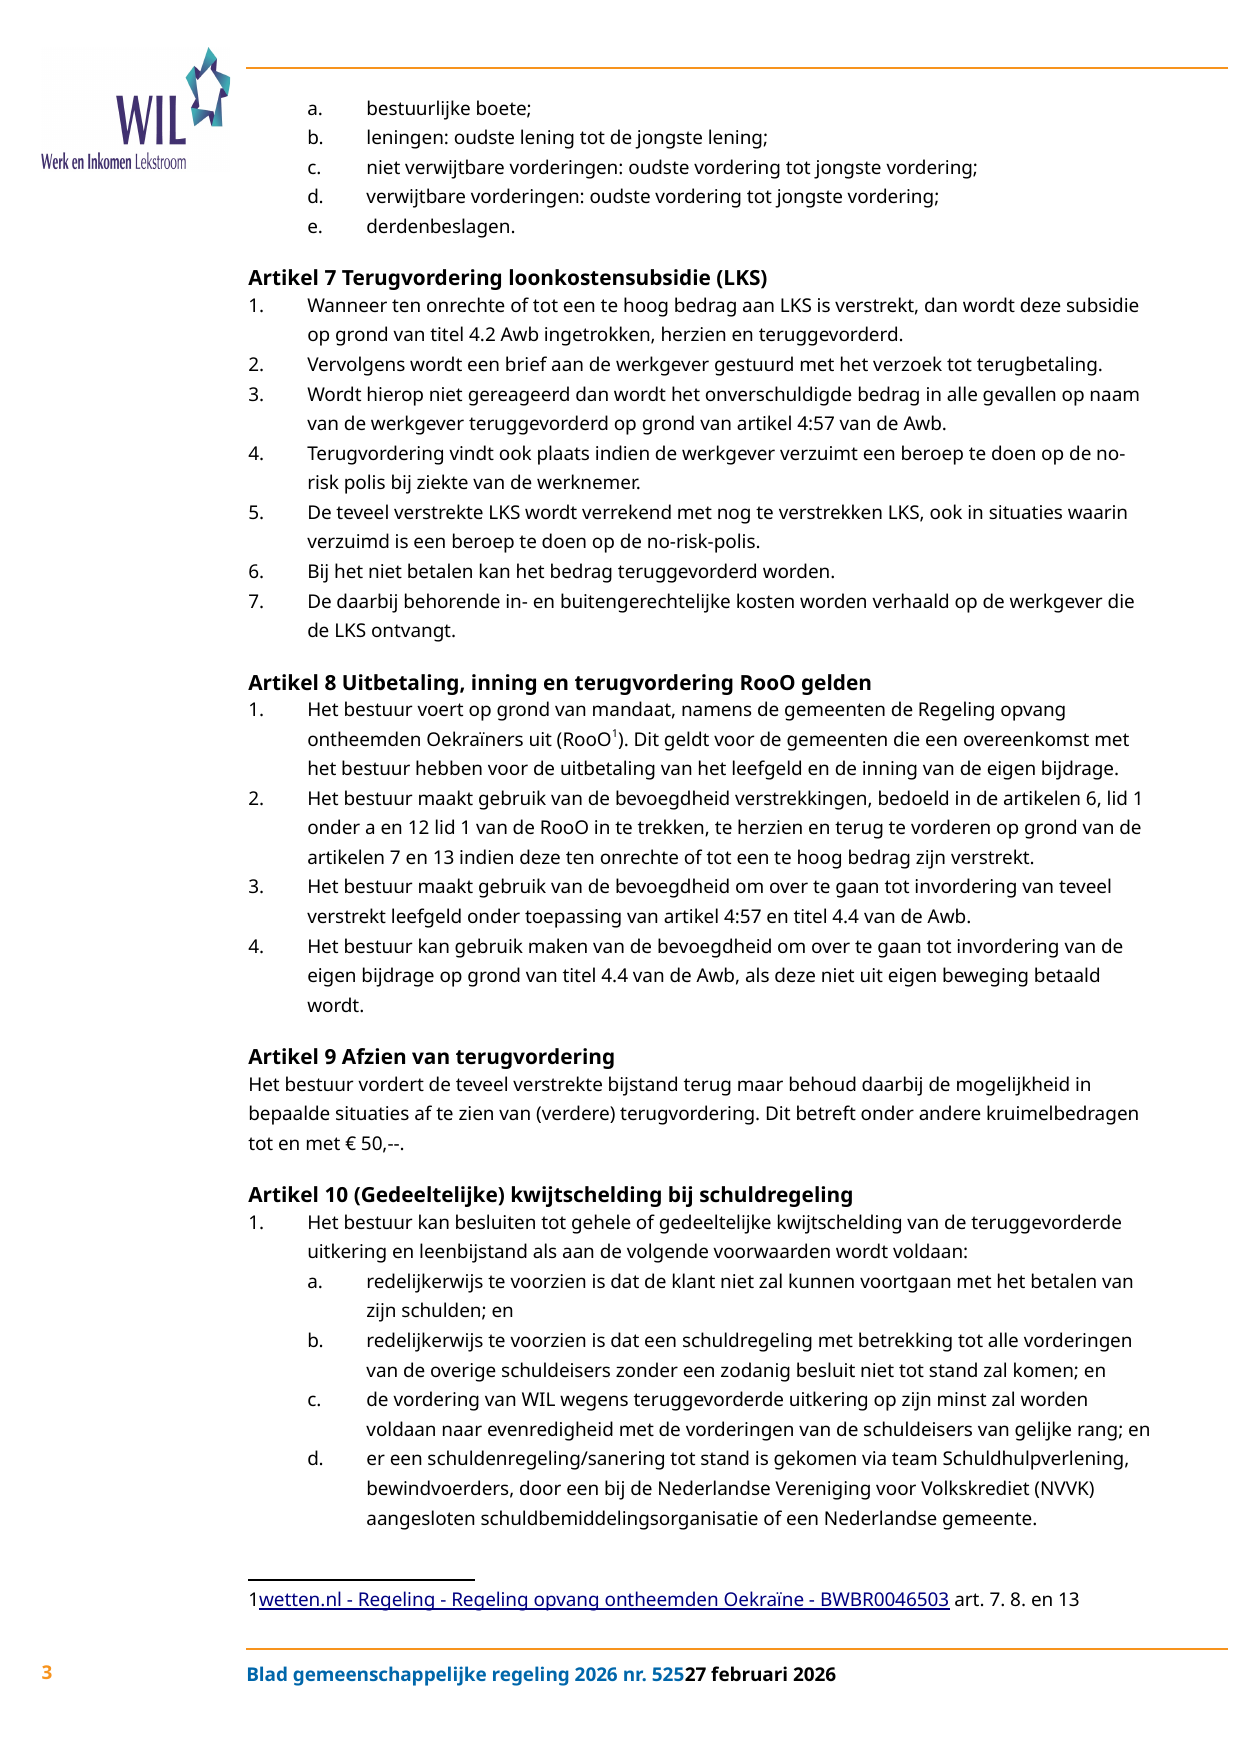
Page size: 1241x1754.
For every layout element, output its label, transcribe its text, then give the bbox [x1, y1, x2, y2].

list Het bestuur kan gebruik maken van de bevoegdheid om over te gaan tot invordering van de eigen bijdrage op grond van titel 4.4 van de Awb, als deze niet uit eigen beweging betaald wordt. [248, 933, 1152, 1018]
list wetten.nl - Regeling - Regeling opvang ontheemden Oekraïne - BWBR0046503 art. 7. 8. en 13 [248, 1586, 1152, 1612]
list niet verwijtbare vorderingen: oudste vordering tot jongste vordering; [307, 154, 1152, 180]
list verwijtbare vorderingen: oudste vordering tot jongste vordering; [307, 183, 1152, 209]
list leningen: oudste lening tot de jongste lening; [307, 124, 1152, 150]
text Artikel 10 (Gedeeltelijke) kwijtschelding bij schuldregeling [248, 1181, 1152, 1209]
text Het bestuur vordert de teveel verstrekte bijstand terug maar behoud daarbij de mogelijkheid in bepaalde situaties af te zien van (verdere) terugvordering. Dit betreft onder andere kruimelbedragen tot en met € 50,--. [248, 1071, 1152, 1156]
list Het bestuur voert op grond van mandaat, namens de gemeenten de Regeling opvang ontheemden Oekraïners uit (RooO). Dit geldt voor de gemeenten die een overeenkomst met het bestuur hebben voor de uitbetaling van het leefgeld en de inning van de eigen bijdrage. [248, 696, 1152, 781]
list er een schuldenregeling/sanering tot stand is gekomen via team Schuldhulpverlening, bewindvoerders, door een bij de Nederlandse Vereniging voor Volkskrediet (NVVK) aangesloten schuldbemiddelingsorganisatie of een Nederlandse gemeente. [307, 1446, 1152, 1531]
list Terugvordering vindt ook plaats indien de werkgever verzuimt een beroep te doen op de no-risk polis bij ziekte van de werknemer. [248, 440, 1152, 495]
list Wanneer ten onrechte of tot een te hoog bedrag aan LKS is verstrekt, dan wordt deze subsidie op grond van titel 4.2 Awb ingetrokken, herzien en teruggevorderd. [248, 292, 1152, 347]
text Artikel 7 Terugvordering loonkostensubsidie (LKS) [248, 263, 1152, 292]
list Het bestuur kan besluiten tot gehele of gedeeltelijke kwijtschelding van de teruggevorderde uitkering en leenbijstand als aan de volgende voorwaarden wordt voldaan: [248, 1209, 1152, 1264]
picture [41, 47, 231, 172]
list De teveel verstrekte LKS wordt verrekend met nog te verstrekken LKS, ook in situaties waarin verzuimd is een beroep te doen op de no-risk-polis. [248, 499, 1152, 554]
list derdenbeslagen. [307, 213, 1152, 239]
text Artikel 9 Afzien van terugvordering [248, 1042, 1152, 1071]
list De daarbij behorende in- en buitengerechtelijke kosten worden verhaald op de werkgever die de LKS ontvangt. [248, 588, 1152, 643]
list Vervolgens wordt een brief aan de werkgever gestuurd met het verzoek tot terugbetaling. [248, 351, 1152, 377]
list redelijkerwijs te voorzien is dat de klant niet zal kunnen voortgaan met het betalen van zijn schulden; en [307, 1268, 1152, 1323]
list Bij het niet betalen kan het bedrag teruggevorderd worden. [248, 558, 1152, 584]
list bestuurlijke boete; [307, 95, 1152, 121]
list redelijkerwijs te voorzien is dat een schuldregeling met betrekking tot alle vorderingen van de overige schuldeisers zonder een zodanig besluit niet tot stand zal komen; en [307, 1327, 1152, 1383]
list de vordering van WIL wegens teruggevorderde uitkering op zijn minst zal worden voldaan naar evenredigheid met de vorderingen van de schuldeisers van gelijke rang; en [307, 1386, 1152, 1442]
list Het bestuur maakt gebruik van de bevoegdheid om over te gaan tot invordering van teveel verstrekt leefgeld onder toepassing van artikel 4:57 en titel 4.4 van de Awb. [248, 874, 1152, 929]
list Wordt hierop niet gereageerd dan wordt het onverschuldigde bedrag in alle gevallen op naam van de werkgever teruggevorderd op grond van artikel 4:57 van de Awb. [248, 381, 1152, 436]
list Het bestuur maakt gebruik van de bevoegdheid verstrekkingen, bedoeld in de artikelen 6, lid 1 onder a en 12 lid 1 van de RooO in te trekken, te herzien en terug te vorderen op grond van de artikelen 7 en 13 indien deze ten onrechte of tot een te hoog bedrag zijn verstrekt. [248, 785, 1152, 870]
text Artikel 8 Uitbetaling, inning en terugvordering RooO gelden [248, 668, 1152, 696]
